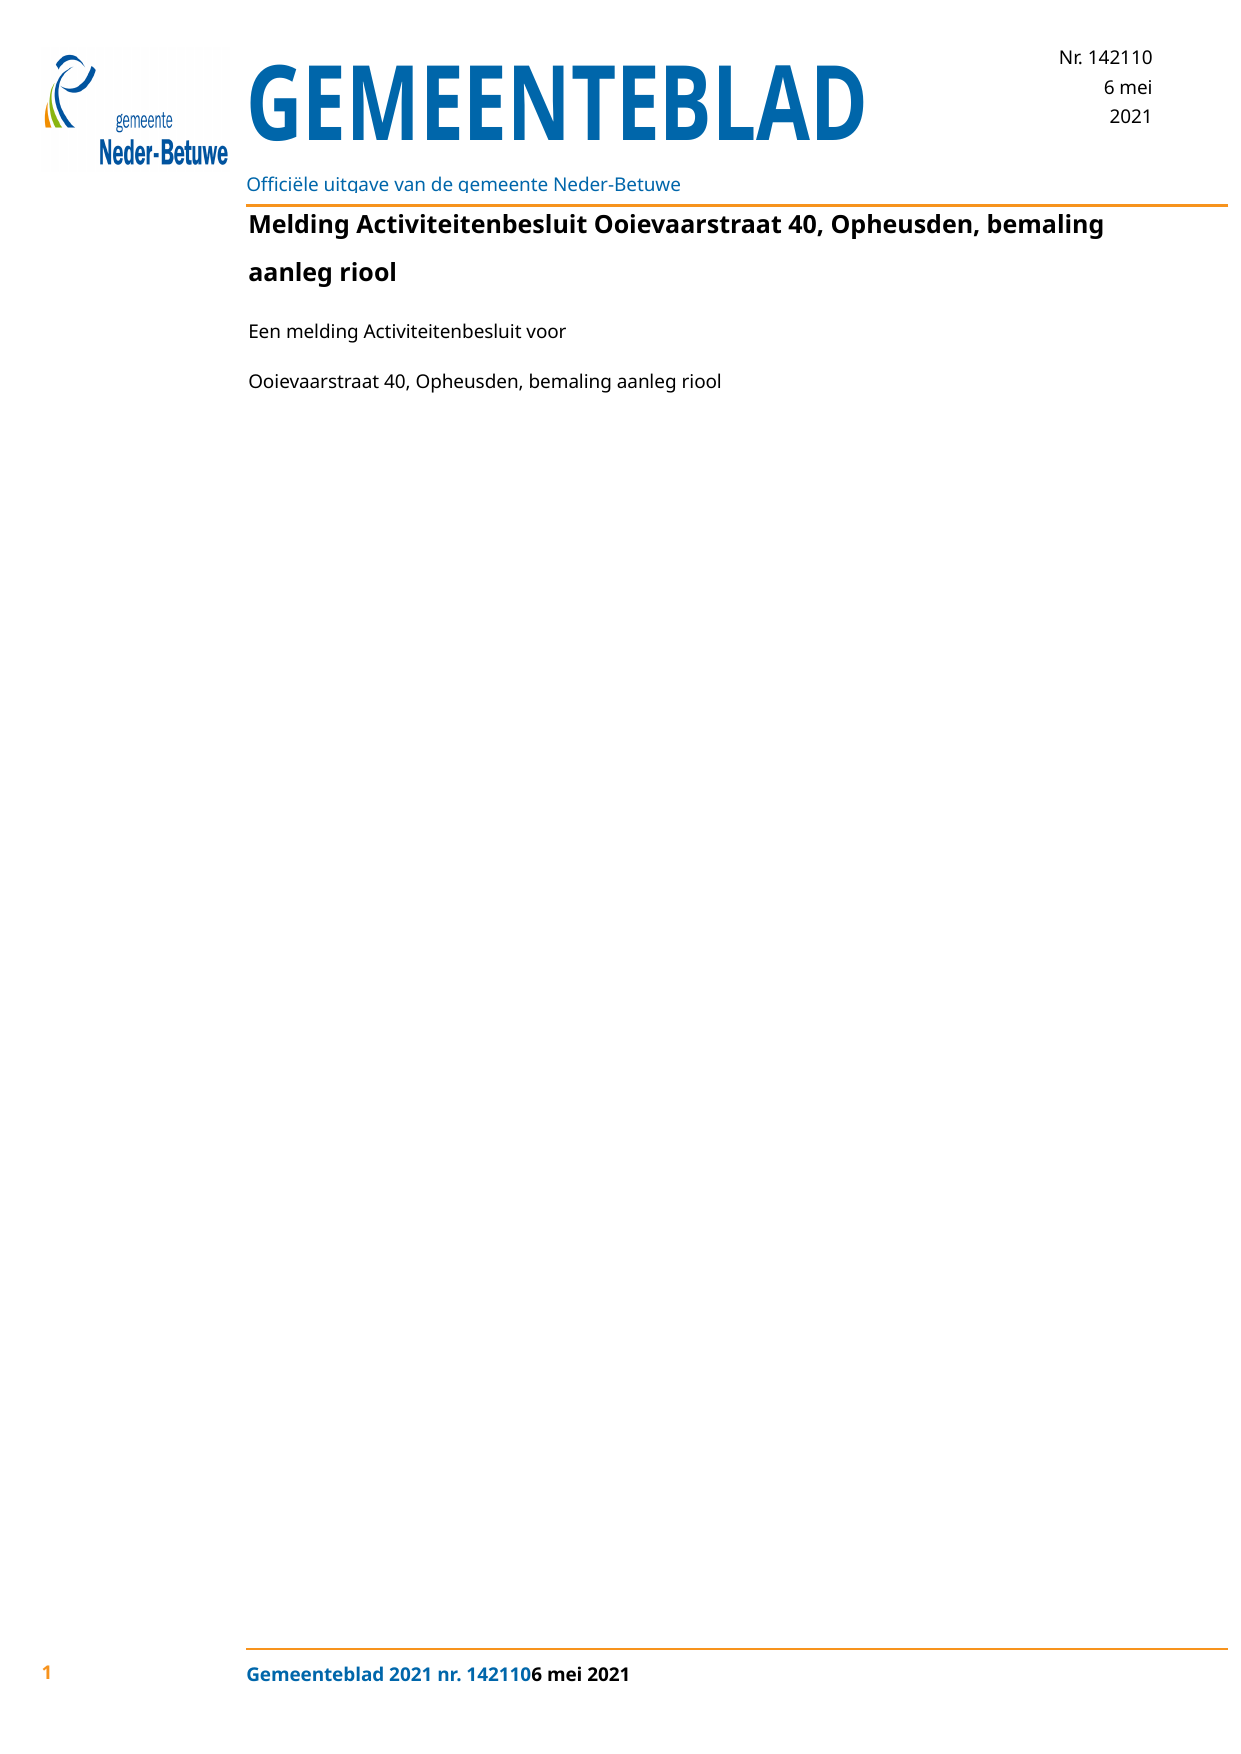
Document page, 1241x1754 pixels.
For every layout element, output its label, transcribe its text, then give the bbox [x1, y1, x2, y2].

text Ooievaarstraat 40, Opheusden, bemaling aanleg riool [248, 368, 1152, 394]
picture [41, 47, 231, 172]
text Een melding Activiteitenbesluit voor [248, 318, 1152, 344]
text Melding Activiteitenbesluit Ooievaarstraat 40, Opheusden, bemaling aanleg riool [248, 207, 1152, 288]
